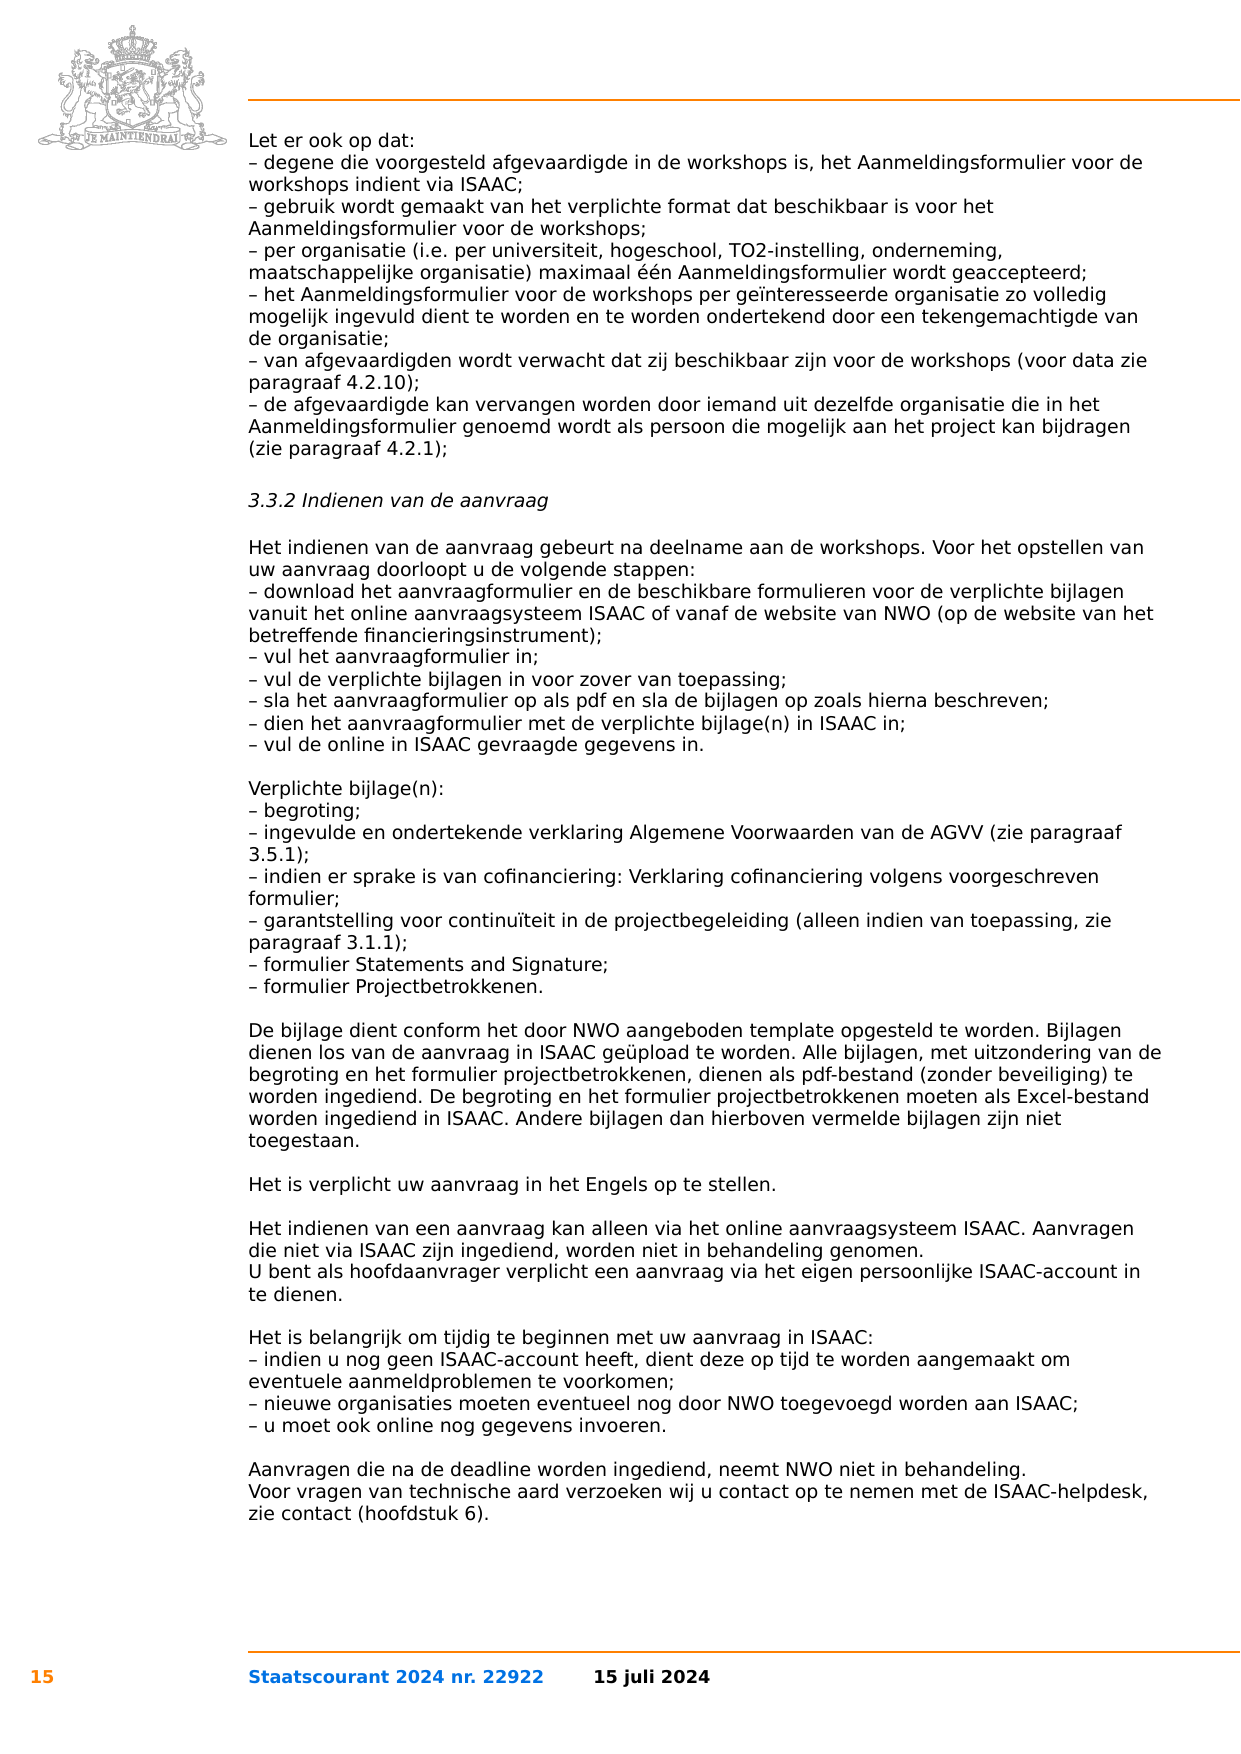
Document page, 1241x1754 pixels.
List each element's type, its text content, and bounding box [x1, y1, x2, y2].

text – formulier Projectbetrokkenen. [248, 976, 1163, 998]
text – ingevulde en ondertekende verklaring Algemene Voorwaarden van de AGVV (zie paragraaf 3.5.1); [248, 822, 1163, 866]
text – per organisatie (i.e. per universiteit, hogeschool, TO2-instelling, onderneming, maatschappelijke organisatie) maximaal één Aanmeldingsformulier wordt geaccepteerd; [248, 240, 1163, 284]
text Aanvragen die na de deadline worden ingediend, neemt NWO niet in behandeling. [248, 1459, 1163, 1481]
text – sla het aanvraagformulier op als pdf en sla de bijlagen op zoals hierna beschreven; [248, 690, 1163, 712]
text – vul de verplichte bijlagen in voor zover van toepassing; [248, 668, 1163, 690]
text U bent als hoofdaanvrager verplicht een aanvraag via het eigen persoonlijke ISAAC-account in te dienen. [248, 1261, 1163, 1305]
text – download het aanvraagformulier en de beschikbare formulieren voor de verplichte bijlagen vanuit het online aanvraagsysteem ISAAC of vanaf de website van NWO (op de website van het betreffende financieringsinstrument); [248, 581, 1163, 646]
text – u moet ook online nog gegevens invoeren. [248, 1415, 1163, 1437]
text – de afgevaardigde kan vervangen worden door iemand uit dezelfde organisatie die in het Aanmeldingsformulier genoemd wordt als persoon die mogelijk aan het project kan bijdragen (zie paragraaf 4.2.1); [248, 394, 1163, 459]
text Verplichte bijlage(n): [248, 778, 1163, 800]
text – garantstelling voor continuïteit in de projectbegeleiding (alleen indien van toepassing, zie paragraaf 3.1.1); [248, 910, 1163, 954]
text Het indienen van de aanvraag gebeurt na deelname aan de workshops. Voor het opstellen van uw aanvraag doorloopt u de volgende stappen: [248, 537, 1163, 581]
text – het Aanmeldingsformulier voor de workshops per geïnteresseerde organisatie zo volledig mogelijk ingevuld dient te worden en te worden ondertekend door een tekengemachtigde van de organisatie; [248, 284, 1163, 350]
text – van afgevaardigden wordt verwacht dat zij beschikbaar zijn voor de workshops (voor data zie paragraaf 4.2.10); [248, 350, 1163, 394]
text – dien het aanvraagformulier met de verplichte bijlage(n) in ISAAC in; [248, 712, 1163, 734]
picture [38, 25, 227, 150]
text De bijlage dient conform het door NWO aangeboden template opgesteld te worden. Bijlagen dienen los van de aanvraag in ISAAC geüpload te worden. Alle bijlagen, met uitzondering van de begroting en het formulier projectbetrokkenen, dienen als pdf-bestand (zonder beveiliging) te worden ingediend. De begroting en het formulier projectbetrokkenen moeten als Excel-bestand worden ingediend in ISAAC. Andere bijlagen dan hierboven vermelde bijlagen zijn niet toegestaan. [248, 1020, 1163, 1152]
text Let er ook op dat: [248, 130, 1163, 152]
text – begroting; [248, 800, 1163, 822]
text – gebruik wordt gemaakt van het verplichte format dat beschikbaar is voor het Aanmeldingsformulier voor de workshops; [248, 196, 1163, 240]
text Het is belangrijk om tijdig te beginnen met uw aanvraag in ISAAC: [248, 1327, 1163, 1349]
text – vul de online in ISAAC gevraagde gegevens in. [248, 734, 1163, 756]
text Het is verplicht uw aanvraag in het Engels op te stellen. [248, 1174, 1163, 1196]
text – indien u nog geen ISAAC-account heeft, dient deze op tijd te worden aangemaakt om eventuele aanmeldproblemen te voorkomen; [248, 1349, 1163, 1393]
text Het indienen van een aanvraag kan alleen via het online aanvraagsysteem ISAAC. Aanvragen die niet via ISAAC zijn ingediend, worden niet in behandeling genomen. [248, 1217, 1163, 1261]
subtitle 3.3.2 Indienen van de aanvraag [248, 489, 1163, 512]
text – degene die voorgesteld afgevaardigde in de workshops is, het Aanmeldingsformulier voor de workshops indient via ISAAC; [248, 152, 1163, 196]
text – vul het aanvraagformulier in; [248, 646, 1163, 668]
text Voor vragen van technische aard verzoeken wij u contact op te nemen met de ISAAC-helpdesk, zie contact (hoofdstuk 6). [248, 1481, 1163, 1525]
text – nieuwe organisaties moeten eventueel nog door NWO toegevoegd worden aan ISAAC; [248, 1393, 1163, 1415]
text – formulier Statements and Signature; [248, 954, 1163, 976]
text – indien er sprake is van cofinanciering: Verklaring cofinanciering volgens voorgeschreven formulier; [248, 866, 1163, 910]
